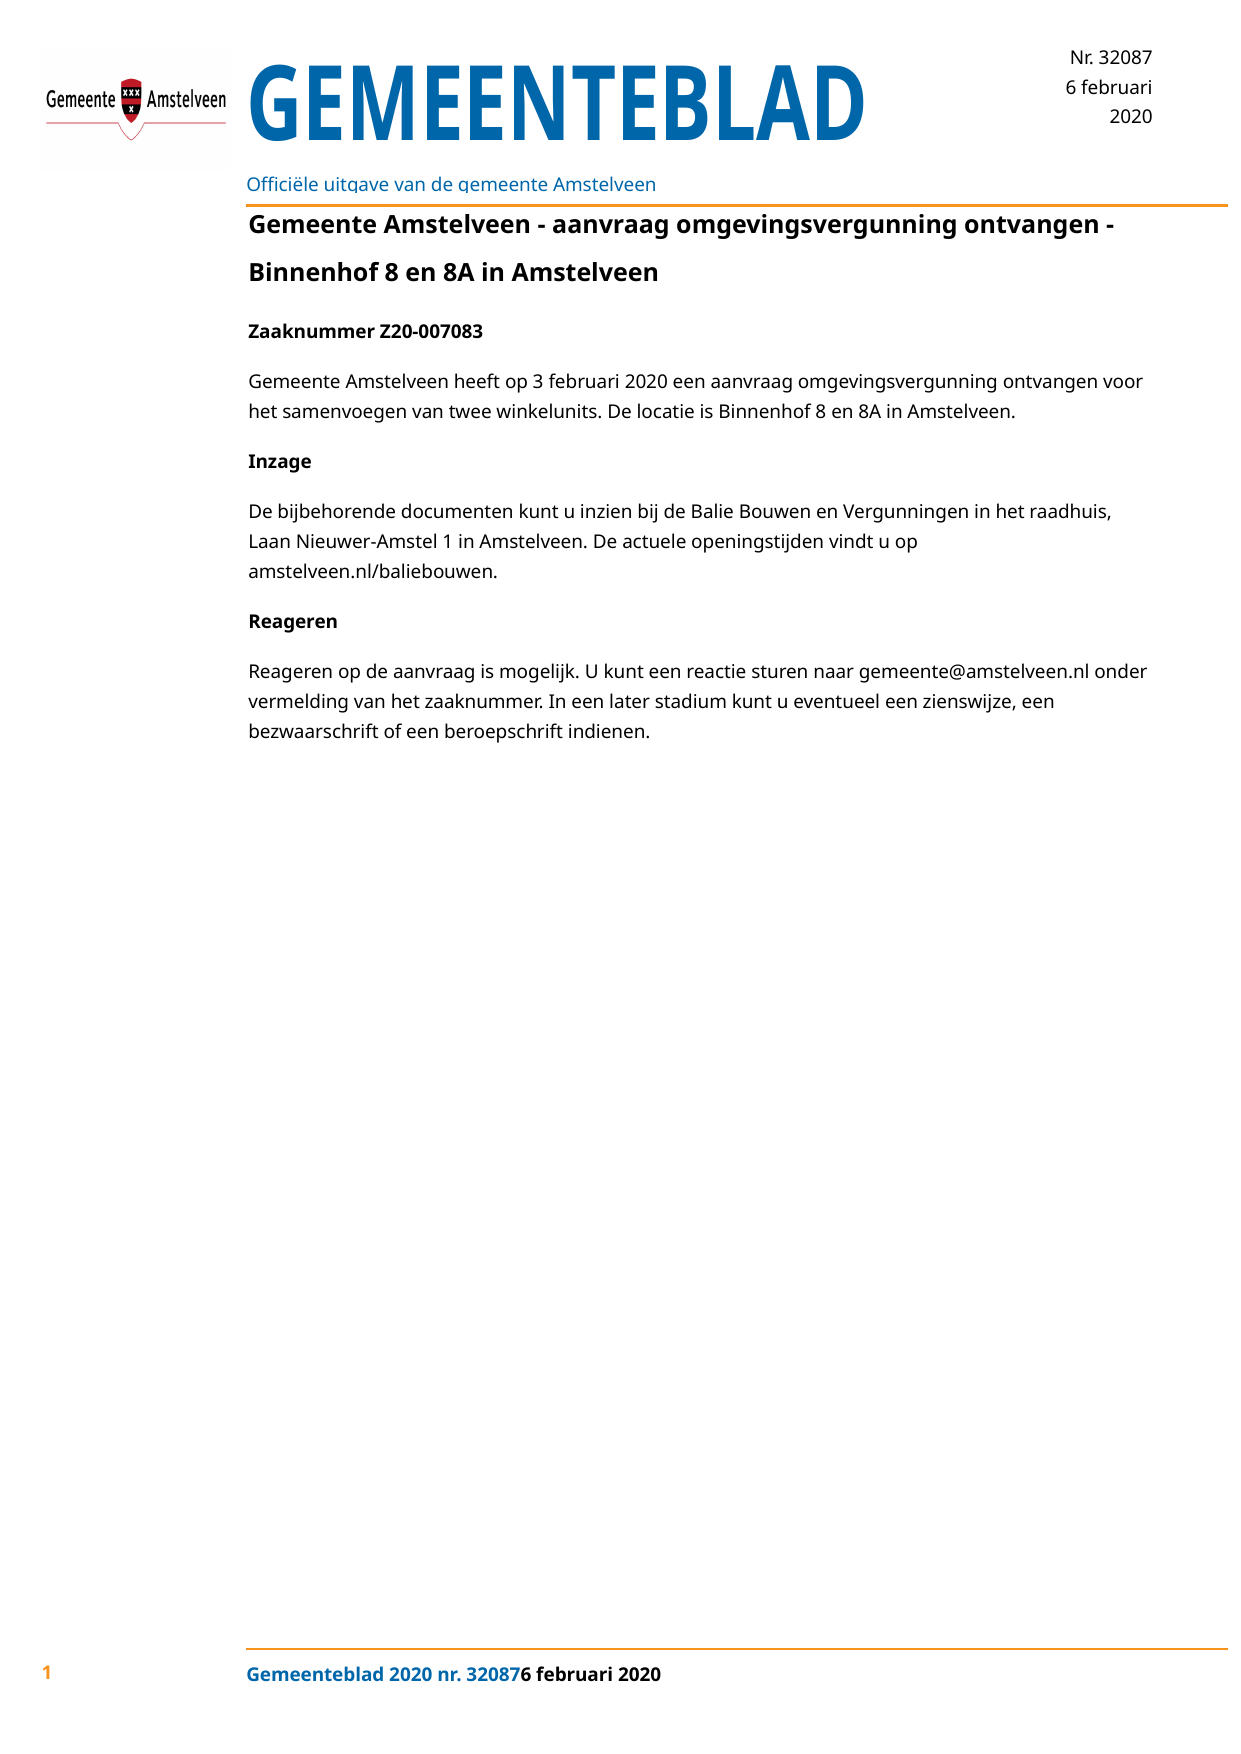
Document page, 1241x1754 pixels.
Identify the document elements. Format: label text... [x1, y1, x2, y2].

picture [41, 47, 231, 172]
text Reageren op de aanvraag is mogelijk. U kunt een reactie sturen naar gemeente@amstelveen.nl onder vermelding van het zaaknummer. In een later stadium kunt u eventueel een zienswijze, een bezwaarschrift of een beroepschrift indienen. [248, 659, 1152, 744]
text De bijbehorende documenten kunt u inzien bij de Balie Bouwen en Vergunningen in het raadhuis, Laan Nieuwer-Amstel 1 in Amstelveen. De actuele openingstijden vindt u op amstelveen.nl/baliebouwen. [248, 499, 1152, 584]
text Reageren [248, 608, 1152, 634]
text Zaaknummer Z20-007083 [248, 318, 1152, 344]
text Gemeente Amstelveen heeft op 3 februari 2020 een aanvraag omgevingsvergunning ontvangen voor het samenvoegen van twee winkelunits. De locatie is Binnenhof 8 en 8A in Amstelveen. [248, 368, 1152, 424]
text Inzage [248, 448, 1152, 474]
text Gemeente Amstelveen - aanvraag omgevingsvergunning ontvangen - Binnenhof 8 en 8A in Amstelveen [248, 207, 1152, 288]
